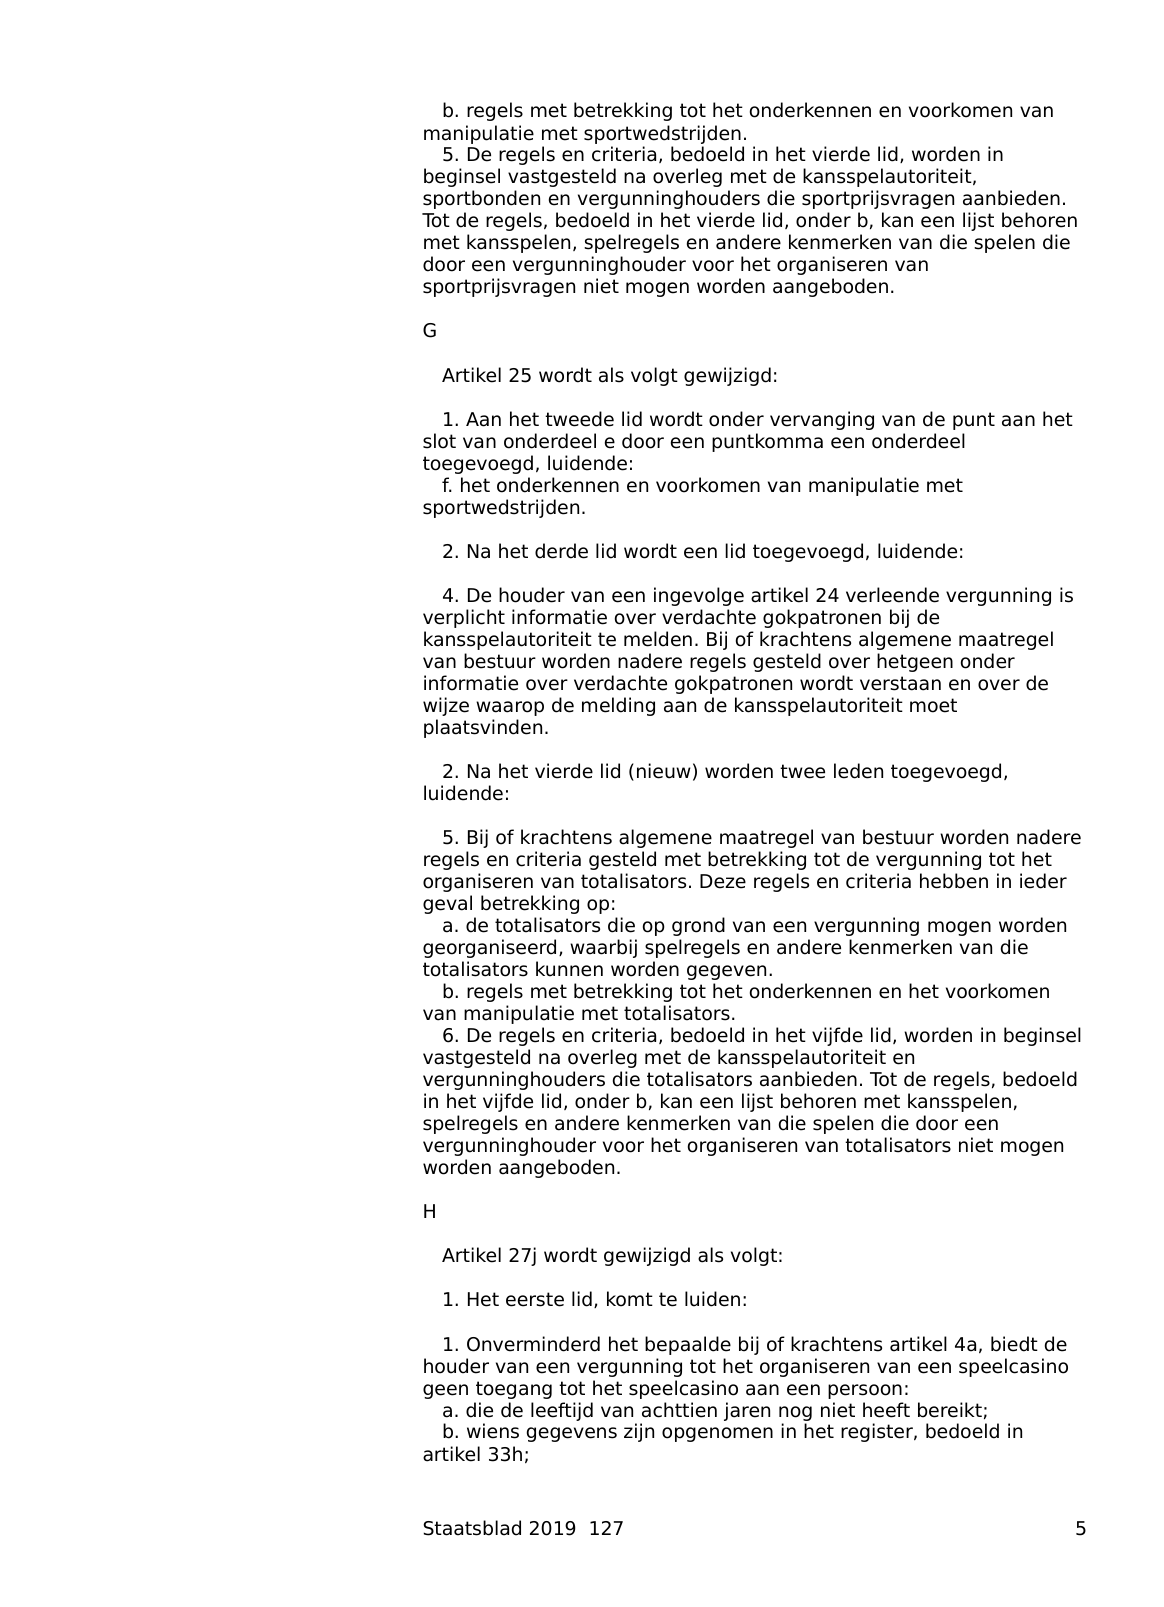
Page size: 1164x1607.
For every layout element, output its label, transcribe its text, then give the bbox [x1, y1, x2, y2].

text a. de totalisators die op grond van een vergunning mogen worden georganiseerd, waarbij spelregels en andere kenmerken van die totalisators kunnen worden gegeven. [422, 915, 1087, 981]
text Artikel 27j wordt gewijzigd als volgt: [422, 1245, 1087, 1267]
text 5. Bij of krachtens algemene maatregel van bestuur worden nadere regels en criteria gesteld met betrekking tot de vergunning tot het organiseren van totalisators. Deze regels en criteria hebben in ieder geval betrekking op: [422, 827, 1087, 915]
text H [422, 1201, 1087, 1223]
text G [422, 320, 1087, 342]
text 6. De regels en criteria, bedoeld in het vijfde lid, worden in beginsel vastgesteld na overleg met de kansspelautoriteit en vergunninghouders die totalisators aanbieden. Tot de regels, bedoeld in het vijfde lid, onder b, kan een lijst behoren met kansspelen, spelregels en andere kenmerken van die spelen die door een vergunninghouder voor het organiseren van totalisators niet mogen worden aangeboden. [422, 1025, 1087, 1179]
text 1. Het eerste lid, komt te luiden: [422, 1289, 1087, 1311]
text 1. Onverminderd het bepaalde bij of krachtens artikel 4a, biedt de houder van een vergunning tot het organiseren van een speelcasino geen toegang tot het speelcasino aan een persoon: [422, 1333, 1087, 1399]
text Artikel 25 wordt als volgt gewijzigd: [422, 364, 1087, 387]
text 5. De regels en criteria, bedoeld in het vierde lid, worden in beginsel vastgesteld na overleg met de kansspelautoriteit, sportbonden en vergunninghouders die sportprijsvragen aanbieden. Tot de regels, bedoeld in het vierde lid, onder b, kan een lijst behoren met kansspelen, spelregels en andere kenmerken van die spelen die door een vergunninghouder voor het organiseren van sportprijsvragen niet mogen worden aangeboden. [422, 144, 1087, 298]
text 2. Na het vierde lid (nieuw) worden twee leden toegevoegd, luidende: [422, 761, 1087, 805]
text b. regels met betrekking tot het onderkennen en het voorkomen van manipulatie met totalisators. [422, 981, 1087, 1025]
text a. die de leeftijd van achttien jaren nog niet heeft bereikt; [422, 1399, 1087, 1421]
text 4. De houder van een ingevolge artikel 24 verleende vergunning is verplicht informatie over verdachte gokpatronen bij de kansspelautoriteit te melden. Bij of krachtens algemene maatregel van bestuur worden nadere regels gesteld over hetgeen onder informatie over verdachte gokpatronen wordt verstaan en over de wijze waarop de melding aan de kansspelautoriteit moet plaatsvinden. [422, 585, 1087, 739]
text f. het onderkennen en voorkomen van manipulatie met sportwedstrijden. [422, 475, 1087, 519]
text 2. Na het derde lid wordt een lid toegevoegd, luidende: [422, 541, 1087, 563]
text b. wiens gegevens zijn opgenomen in het register, bedoeld in artikel 33h; [422, 1421, 1087, 1465]
text b. regels met betrekking tot het onderkennen en voorkomen van manipulatie met sportwedstrijden. [422, 100, 1087, 144]
text 1. Aan het tweede lid wordt onder vervanging van de punt aan het slot van onderdeel e door een puntkomma een onderdeel toegevoegd, luidende: [422, 409, 1087, 475]
